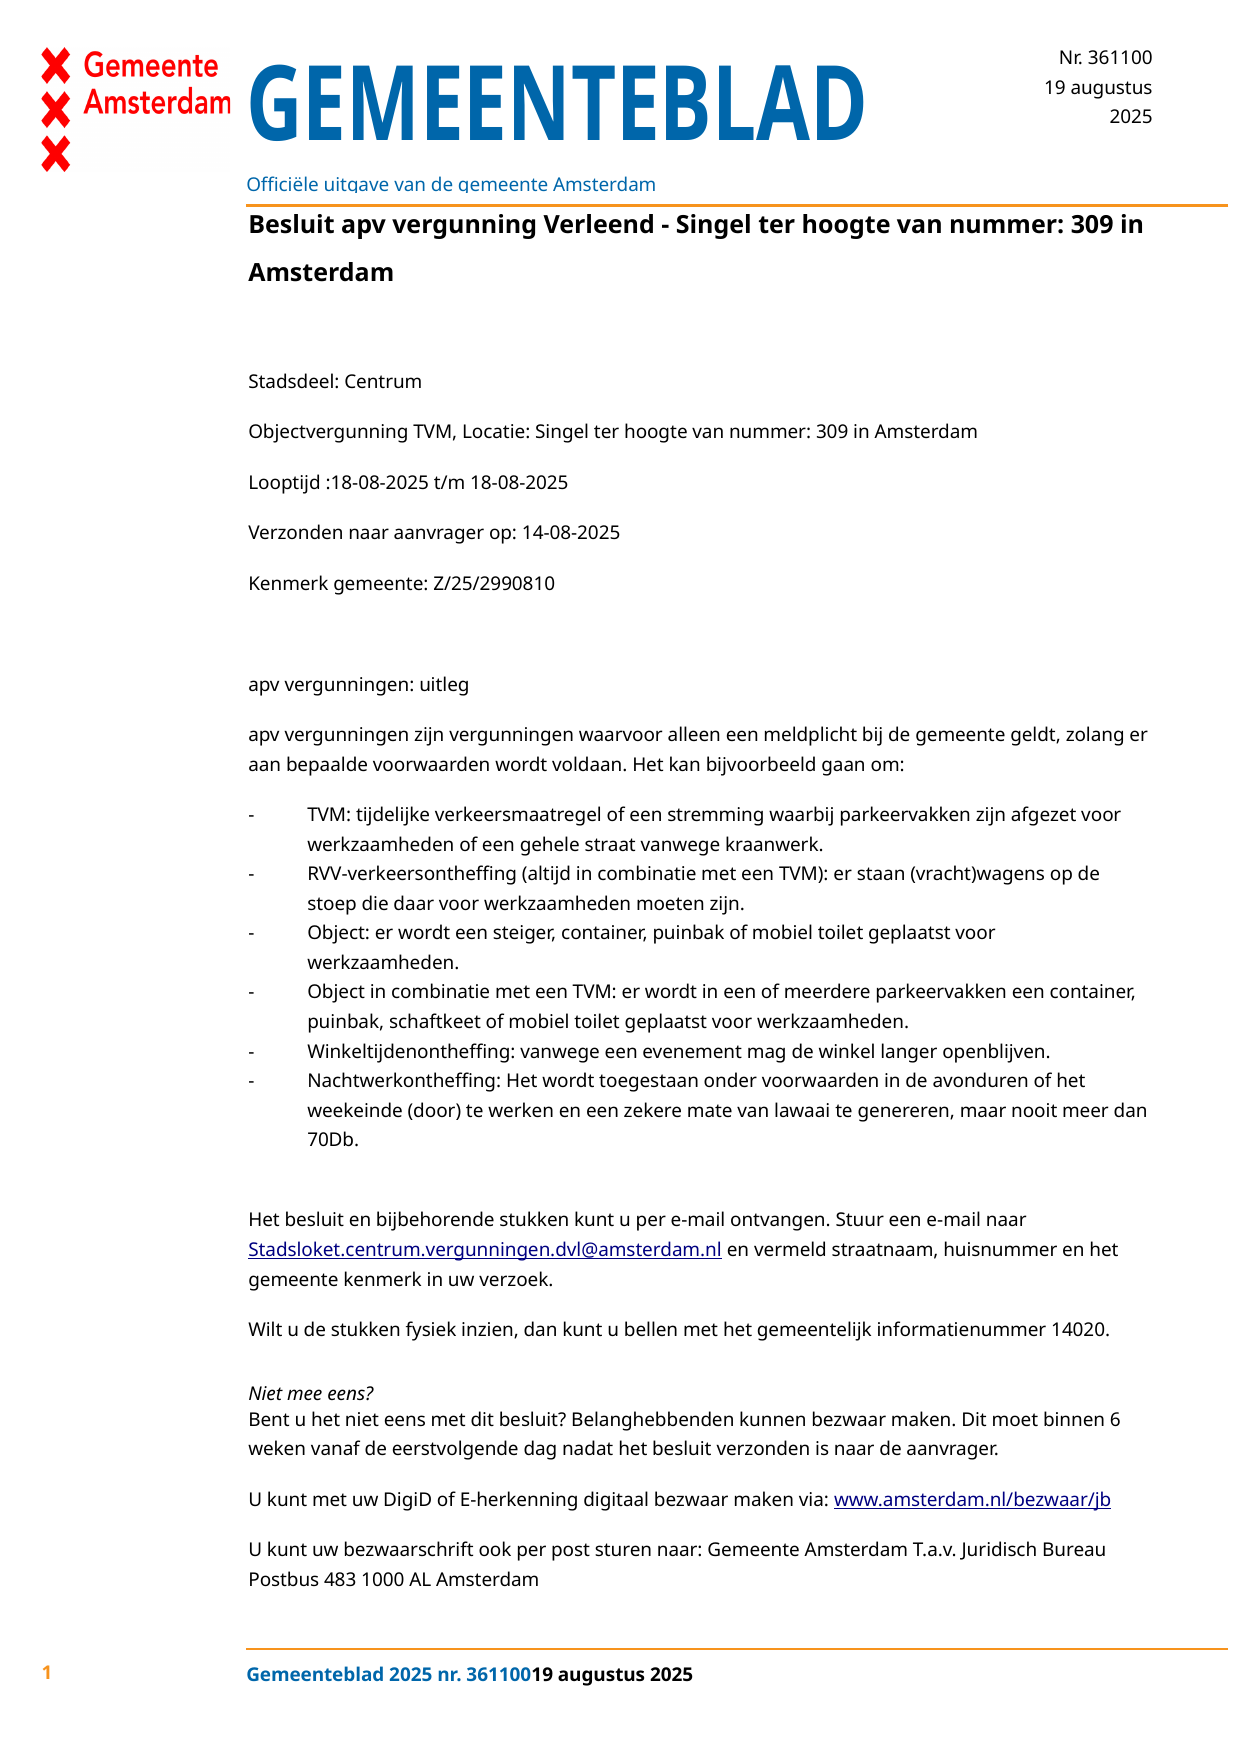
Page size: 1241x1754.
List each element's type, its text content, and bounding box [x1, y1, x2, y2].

text apv vergunningen: uitleg [248, 671, 1152, 697]
text U kunt met uw DigiD of E-herkenning digitaal bezwaar maken via: www.amsterdam.nl/bezwaar/jb [248, 1486, 1152, 1512]
text Besluit apv vergunning Verleend - Singel ter hoogte van nummer: 309 in Amsterdam [248, 207, 1152, 288]
list Object: er wordt een steiger, container, puinbak of mobiel toilet geplaatst voor werkzaamheden. [248, 919, 1152, 975]
text Niet mee eens? [248, 1380, 1152, 1406]
text Objectvergunning TVM, Locatie: Singel ter hoogte van nummer: 309 in Amsterdam [248, 419, 1152, 444]
text Stadsdeel: Centrum [248, 368, 1152, 394]
text Looptijd :18-08-2025 t/m 18-08-2025 [248, 469, 1152, 495]
list Winkeltijdenontheffing: vanwege een evenement mag de winkel langer openblijven. [248, 1038, 1152, 1064]
list Nachtwerkontheffing: Het wordt toegestaan onder voorwaarden in de avonduren of het weekeinde (door) te werken en een zekere mate van lawaai te genereren, maar nooit meer dan 70Db. [248, 1067, 1152, 1152]
list RVV-verkeersontheffing (altijd in combinatie met een TVM): er staan (vracht)wagens op de stoep die daar voor werkzaamheden moeten zijn. [248, 860, 1152, 916]
picture [41, 47, 231, 172]
text Verzonden naar aanvrager op: 14-08-2025 [248, 519, 1152, 545]
text Het besluit en bijbehorende stukken kunt u per e-mail ontvangen. Stuur een e-mail naar Stadsloket.centrum.vergunningen.dvl@amsterdam.nl en vermeld straatnaam, huisnummer en het gemeente kenmerk in uw verzoek. [248, 1207, 1152, 1292]
text Wilt u de stukken fysiek inzien, dan kunt u bellen met het gemeentelijk informatienummer 14020. [248, 1316, 1152, 1342]
list TVM: tijdelijke verkeersmaatregel of een stremming waarbij parkeervakken zijn afgezet voor werkzaamheden of een gehele straat vanwege kraanwerk. [248, 801, 1152, 857]
list Object in combinatie met een TVM: er wordt in een of meerdere parkeervakken een container, puinbak, schaftkeet of mobiel toilet geplaatst voor werkzaamheden. [248, 979, 1152, 1034]
text apv vergunningen zijn vergunningen waarvoor alleen een meldplicht bij de gemeente geldt, zolang er aan bepaalde voorwaarden wordt voldaan. Het kan bijvoorbeeld gaan om: [248, 721, 1152, 777]
text Bent u het niet eens met dit besluit? Belanghebbenden kunnen bezwaar maken. Dit moet binnen 6 weken vanaf de eerstvolgende dag nadat het besluit verzonden is naar de aanvrager. [248, 1406, 1152, 1461]
text Kenmerk gemeente: Z/25/2990810 [248, 570, 1152, 596]
text U kunt uw bezwaarschrift ook per post sturen naar: Gemeente Amsterdam T.a.v. Juridisch Bureau Postbus 483 1000 AL Amsterdam [248, 1536, 1152, 1592]
